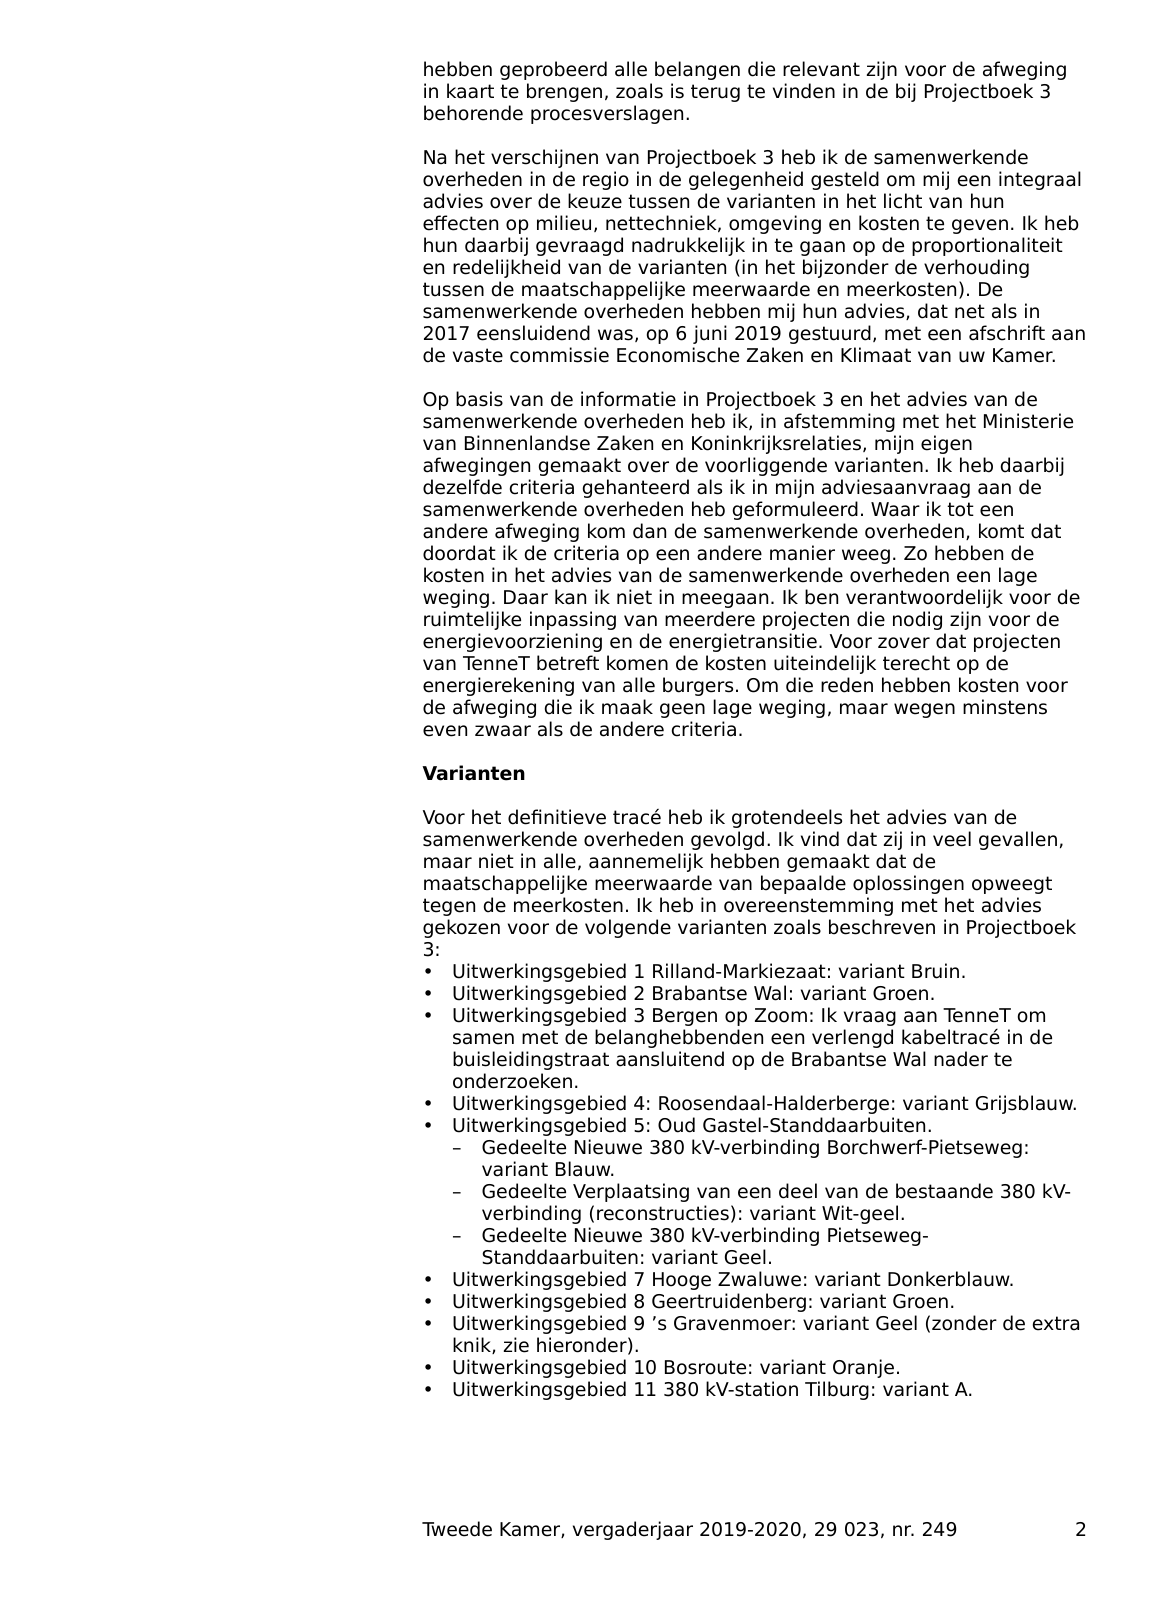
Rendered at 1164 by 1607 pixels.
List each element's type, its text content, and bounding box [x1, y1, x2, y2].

text • Uitwerkingsgebied 1 Rilland-Markiezaat: variant Bruin. [422, 961, 1087, 983]
text – Gedeelte Nieuwe 380 kV-verbinding Borchwerf-Pietseweg: variant Blauw. [452, 1137, 1087, 1181]
text • Uitwerkingsgebied 10 Bosroute: variant Oranje. [422, 1357, 1087, 1379]
text • Uitwerkingsgebied 8 Geertruidenberg: variant Groen. [422, 1291, 1087, 1313]
text • Uitwerkingsgebied 2 Brabantse Wal: variant Groen. [422, 983, 1087, 1005]
text • Uitwerkingsgebied 11 380 kV-station Tilburg: variant A. [422, 1379, 1087, 1401]
text • Uitwerkingsgebied 3 Bergen op Zoom: Ik vraag aan TenneT om samen met de belanghebbenden een verlengd kabeltracé in de buisleidingstraat aansluitend op de Brabantse Wal nader te onderzoeken. [422, 1005, 1087, 1093]
text Voor het definitieve tracé heb ik grotendeels het advies van de samenwerkende overheden gevolgd. Ik vind dat zij in veel gevallen, maar niet in alle, aannemelijk hebben gemaakt dat de maatschappelijke meerwaarde van bepaalde oplossingen opweegt tegen de meerkosten. Ik heb in overeenstemming met het advies gekozen voor de volgende varianten zoals beschreven in Projectboek 3: [422, 807, 1087, 961]
text Op basis van de informatie in Projectboek 3 en het advies van de samenwerkende overheden heb ik, in afstemming met het Ministerie van Binnenlandse Zaken en Koninkrijksrelaties, mijn eigen afwegingen gemaakt over de voorliggende varianten. Ik heb daarbij dezelfde criteria gehanteerd als ik in mijn adviesaanvraag aan de samenwerkende overheden heb geformuleerd. Waar ik tot een andere afweging kom dan de samenwerkende overheden, komt dat doordat ik de criteria op een andere manier weeg. Zo hebben de kosten in het advies van de samenwerkende overheden een lage weging. Daar kan ik niet in meegaan. Ik ben verantwoordelijk voor de ruimtelijke inpassing van meerdere projecten die nodig zijn voor de energievoorziening en de energietransitie. Voor zover dat projecten van TenneT betreft komen de kosten uiteindelijk terecht op de energierekening van alle burgers. Om die reden hebben kosten voor de afweging die ik maak geen lage weging, maar wegen minstens even zwaar als de andere criteria. [422, 389, 1087, 741]
text • Uitwerkingsgebied 7 Hooge Zwaluwe: variant Donkerblauw. [422, 1269, 1087, 1291]
text – Gedeelte Verplaatsing van een deel van de bestaande 380 kV-verbinding (reconstructies): variant Wit-geel. [452, 1181, 1087, 1225]
subtitle Varianten [422, 763, 1087, 785]
text • Uitwerkingsgebied 4: Roosendaal-Halderberge: variant Grijsblauw. [422, 1093, 1087, 1115]
text Na het verschijnen van Projectboek 3 heb ik de samenwerkende overheden in de regio in de gelegenheid gesteld om mij een integraal advies over de keuze tussen de varianten in het licht van hun effecten op milieu, nettechniek, omgeving en kosten te geven. Ik heb hun daarbij gevraagd nadrukkelijk in te gaan op de proportionaliteit en redelijkheid van de varianten (in het bijzonder de verhouding tussen de maatschappelijke meerwaarde en meerkosten). De samenwerkende overheden hebben mij hun advies, dat net als in 2017 eensluidend was, op 6 juni 2019 gestuurd, met een afschrift aan de vaste commissie Economische Zaken en Klimaat van uw Kamer. [422, 147, 1087, 367]
text • Uitwerkingsgebied 9 ’s Gravenmoer: variant Geel (zonder de extra knik, zie hieronder). [422, 1313, 1087, 1357]
text – Gedeelte Nieuwe 380 kV-verbinding Pietseweg-Standdaarbuiten: variant Geel. [452, 1225, 1087, 1269]
text hebben geprobeerd alle belangen die relevant zijn voor de afweging in kaart te brengen, zoals is terug te vinden in de bij Projectboek 3 behorende procesverslagen. [422, 59, 1087, 125]
text • Uitwerkingsgebied 5: Oud Gastel-Standdaarbuiten. [422, 1115, 1087, 1137]
